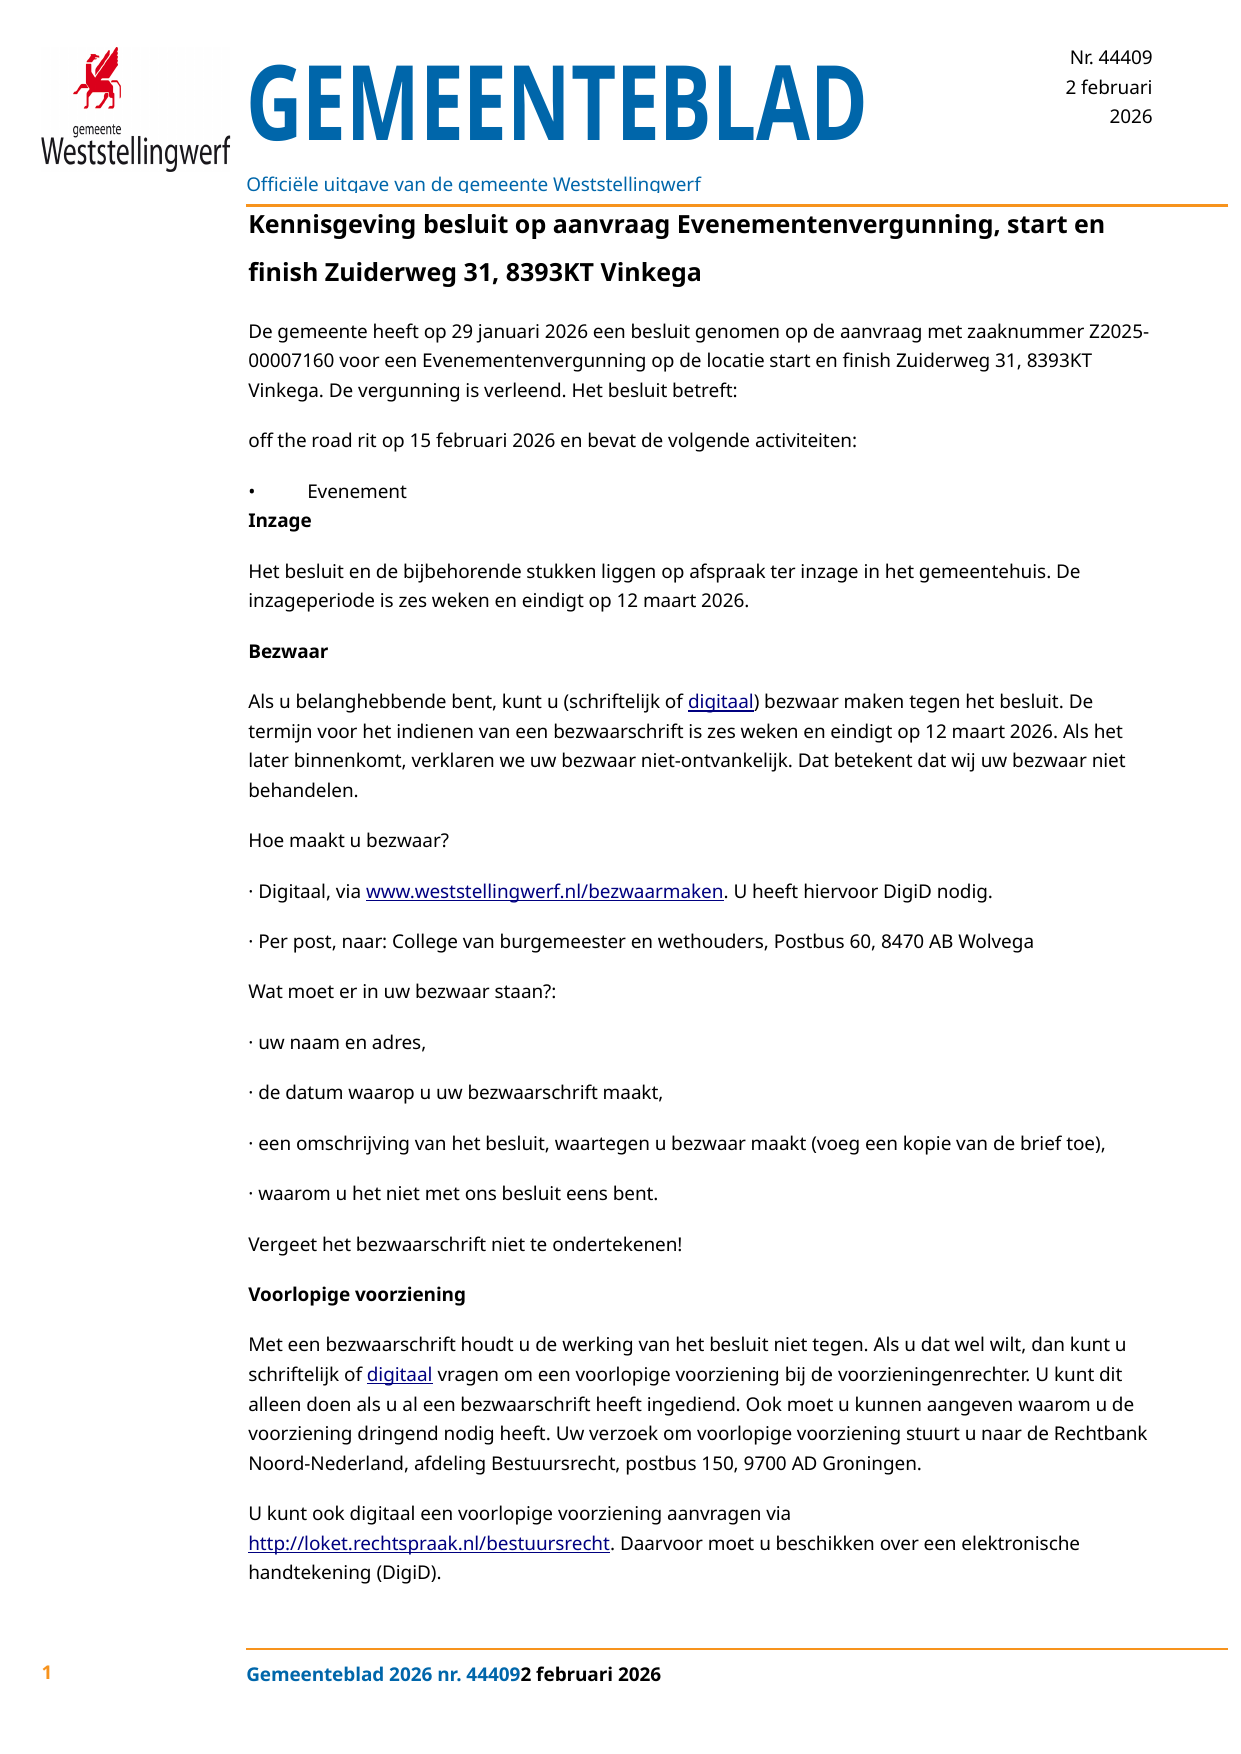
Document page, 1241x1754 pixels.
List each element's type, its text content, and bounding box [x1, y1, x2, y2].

text · Digitaal, via www.weststellingwerf.nl/bezwaarmaken. U heeft hiervoor DigiD nodig. [248, 878, 1152, 904]
text Met een bezwaarschrift houdt u de werking van het besluit niet tegen. Als u dat wel wilt, dan kunt u schriftelijk of digitaal vragen om een voorlopige voorziening bij de voorzieningenrechter. U kunt dit alleen doen als u al een bezwaarschrift heeft ingediend. Ook moet u kunnen aangeven waarom u de voorziening dringend nodig heeft. Uw verzoek om voorlopige voorziening stuurt u naar de Rechtbank Noord-Nederland, afdeling Bestuursrecht, postbus 150, 9700 AD Groningen. [248, 1332, 1152, 1476]
text Het besluit en de bijbehorende stukken liggen op afspraak ter inzage in het gemeentehuis. De inzageperiode is zes weken en eindigt op 12 maart 2026. [248, 558, 1152, 613]
text · de datum waarop u uw bezwaarschrift maakt, [248, 1079, 1152, 1105]
text Als u belanghebbende bent, kunt u (schriftelijk of digitaal) bezwaar maken tegen het besluit. De termijn voor het indienen van een bezwaarschrift is zes weken en eindigt op 12 maart 2026. Als het later binnenkomt, verklaren we uw bezwaar niet-ontvankelijk. Dat betekent dat wij uw bezwaar niet behandelen. [248, 688, 1152, 803]
text · uw naam en adres, [248, 1029, 1152, 1055]
text Hoe maakt u bezwaar? [248, 827, 1152, 853]
text off the road rit op 15 februari 2026 en bevat de volgende activiteiten: [248, 427, 1152, 453]
text Inzage [248, 507, 1152, 533]
text Voorlopige voorziening [248, 1281, 1152, 1307]
text · Per post, naar: College van burgemeester en wethouders, Postbus 60, 8470 AB Wolvega [248, 928, 1152, 954]
text · waarom u het niet met ons besluit eens bent. [248, 1180, 1152, 1206]
text Wat moet er in uw bezwaar staan?: [248, 979, 1152, 1004]
text Bezwaar [248, 638, 1152, 664]
picture [41, 47, 231, 172]
text De gemeente heeft op 29 januari 2026 een besluit genomen op de aanvraag met zaaknummer Z2025-00007160 voor een Evenementenvergunning op de locatie start en finish Zuiderweg 31, 8393KT Vinkega. De vergunning is verleend. Het besluit betreft: [248, 318, 1152, 403]
text · een omschrijving van het besluit, waartegen u bezwaar maakt (voeg een kopie van de brief toe), [248, 1130, 1152, 1156]
text Vergeet het bezwaarschrift niet te ondertekenen! [248, 1231, 1152, 1257]
text Kennisgeving besluit op aanvraag Evenementenvergunning, start en finish Zuiderweg 31, 8393KT Vinkega [248, 207, 1152, 288]
list Evenement [248, 478, 1152, 504]
text U kunt ook digitaal een voorlopige voorziening aanvragen via http://loket.rechtspraak.nl/bestuursrecht. Daarvoor moet u beschikken over een elektronische handtekening (DigiD). [248, 1500, 1152, 1585]
